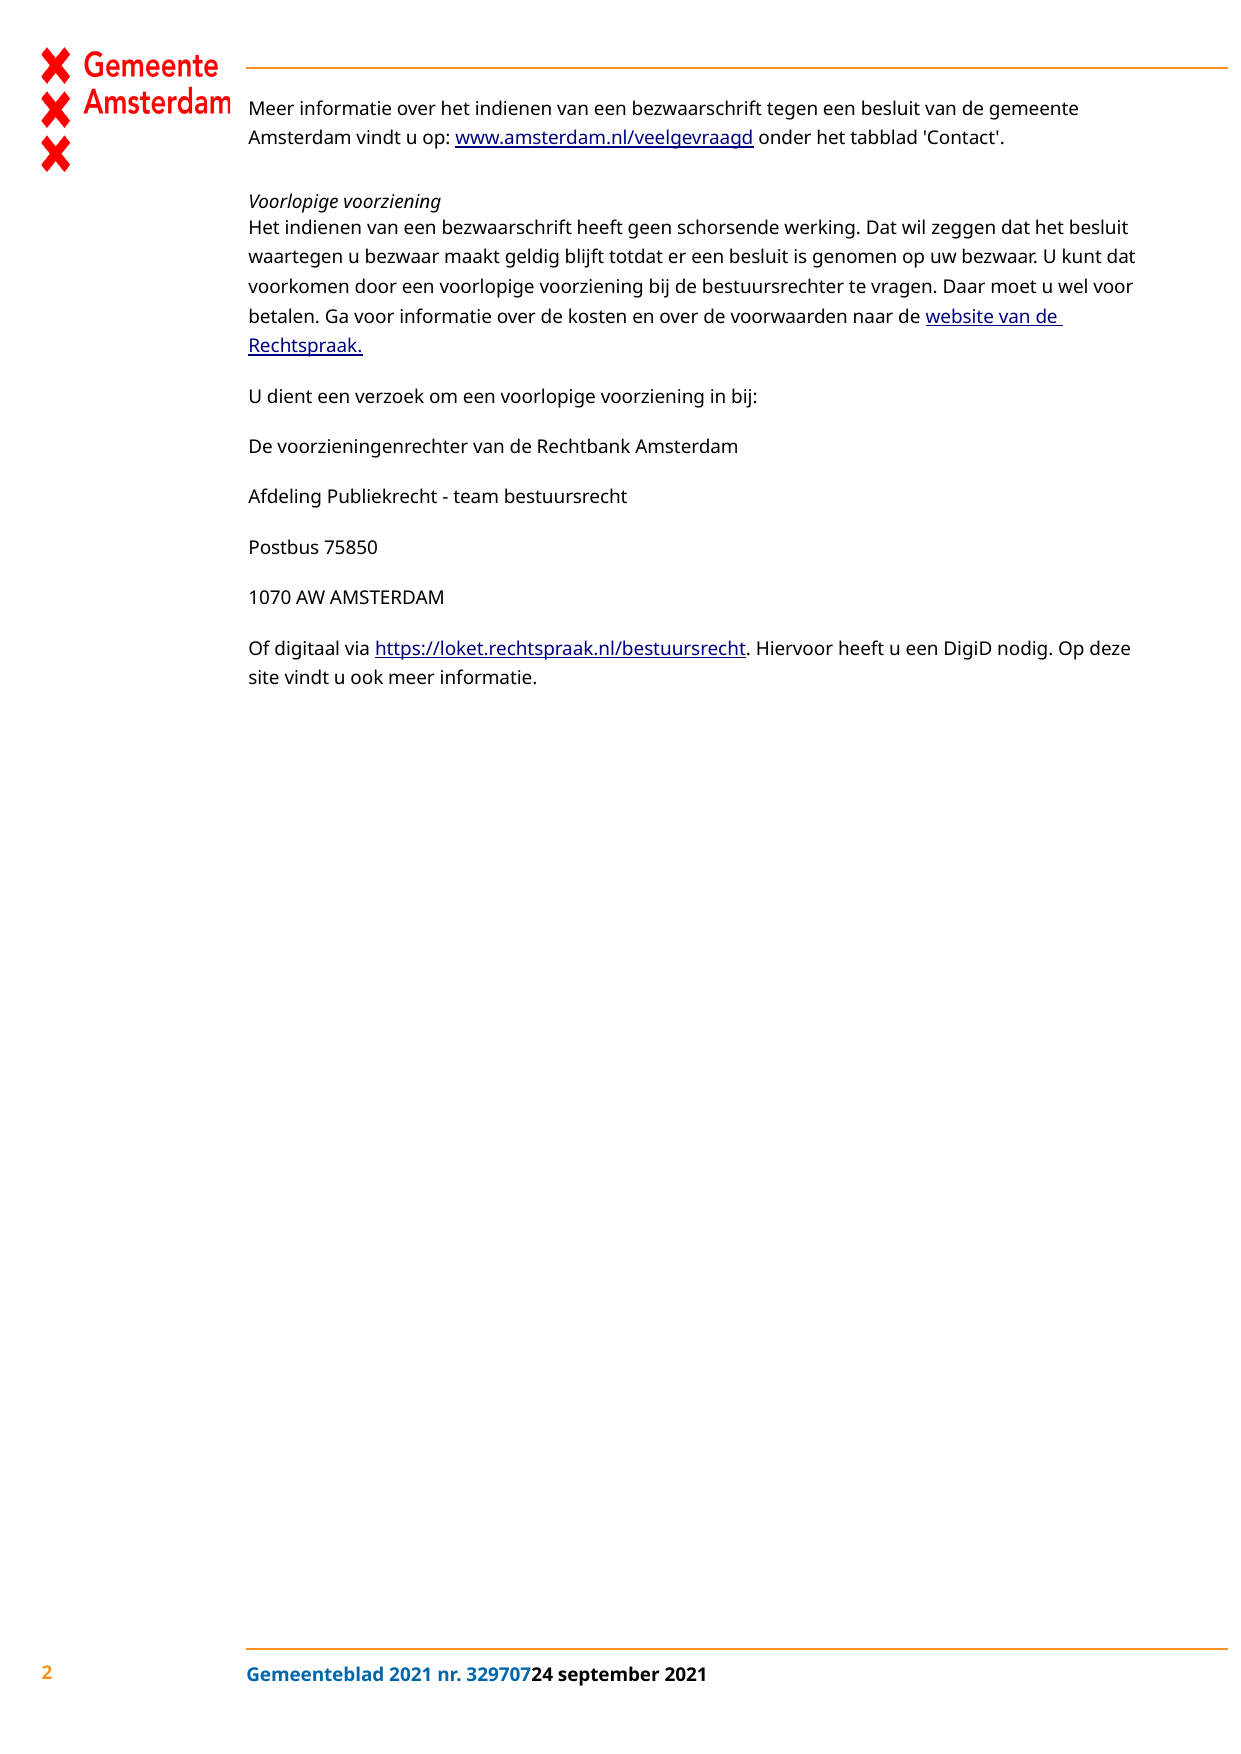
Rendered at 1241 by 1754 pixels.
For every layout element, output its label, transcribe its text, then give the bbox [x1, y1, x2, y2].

text Meer informatie over het indienen van een bezwaarschrift tegen een besluit van de gemeente Amsterdam vindt u op: www.amsterdam.nl/veelgevraagd onder het tabblad 'Contact'. [248, 95, 1152, 150]
text Voorlopige voorziening [248, 188, 1152, 214]
text Het indienen van een bezwaarschrift heeft geen schorsende werking. Dat wil zeggen dat het besluit waartegen u bezwaar maakt geldig blijft totdat er een besluit is genomen op uw bezwaar. U kunt dat voorkomen door een voorlopige voorziening bij de bestuursrechter te vragen. Daar moet u wel voor betalen. Ga voor informatie over de kosten en over de voorwaarden naar de website van de Rechtspraak. [248, 214, 1152, 358]
text Afdeling Publiekrecht - team bestuursrecht [248, 484, 1152, 509]
text 1070 AW AMSTERDAM [248, 584, 1152, 610]
text Postbus 75850 [248, 534, 1152, 560]
text U dient een verzoek om een voorlopige voorziening in bij: [248, 383, 1152, 408]
text De voorzieningenrechter van de Rechtbank Amsterdam [248, 433, 1152, 459]
picture [41, 47, 231, 172]
text Of digitaal via https://loket.rechtspraak.nl/bestuursrecht. Hiervoor heeft u een DigiD nodig. Op deze site vindt u ook meer informatie. [248, 635, 1152, 690]
